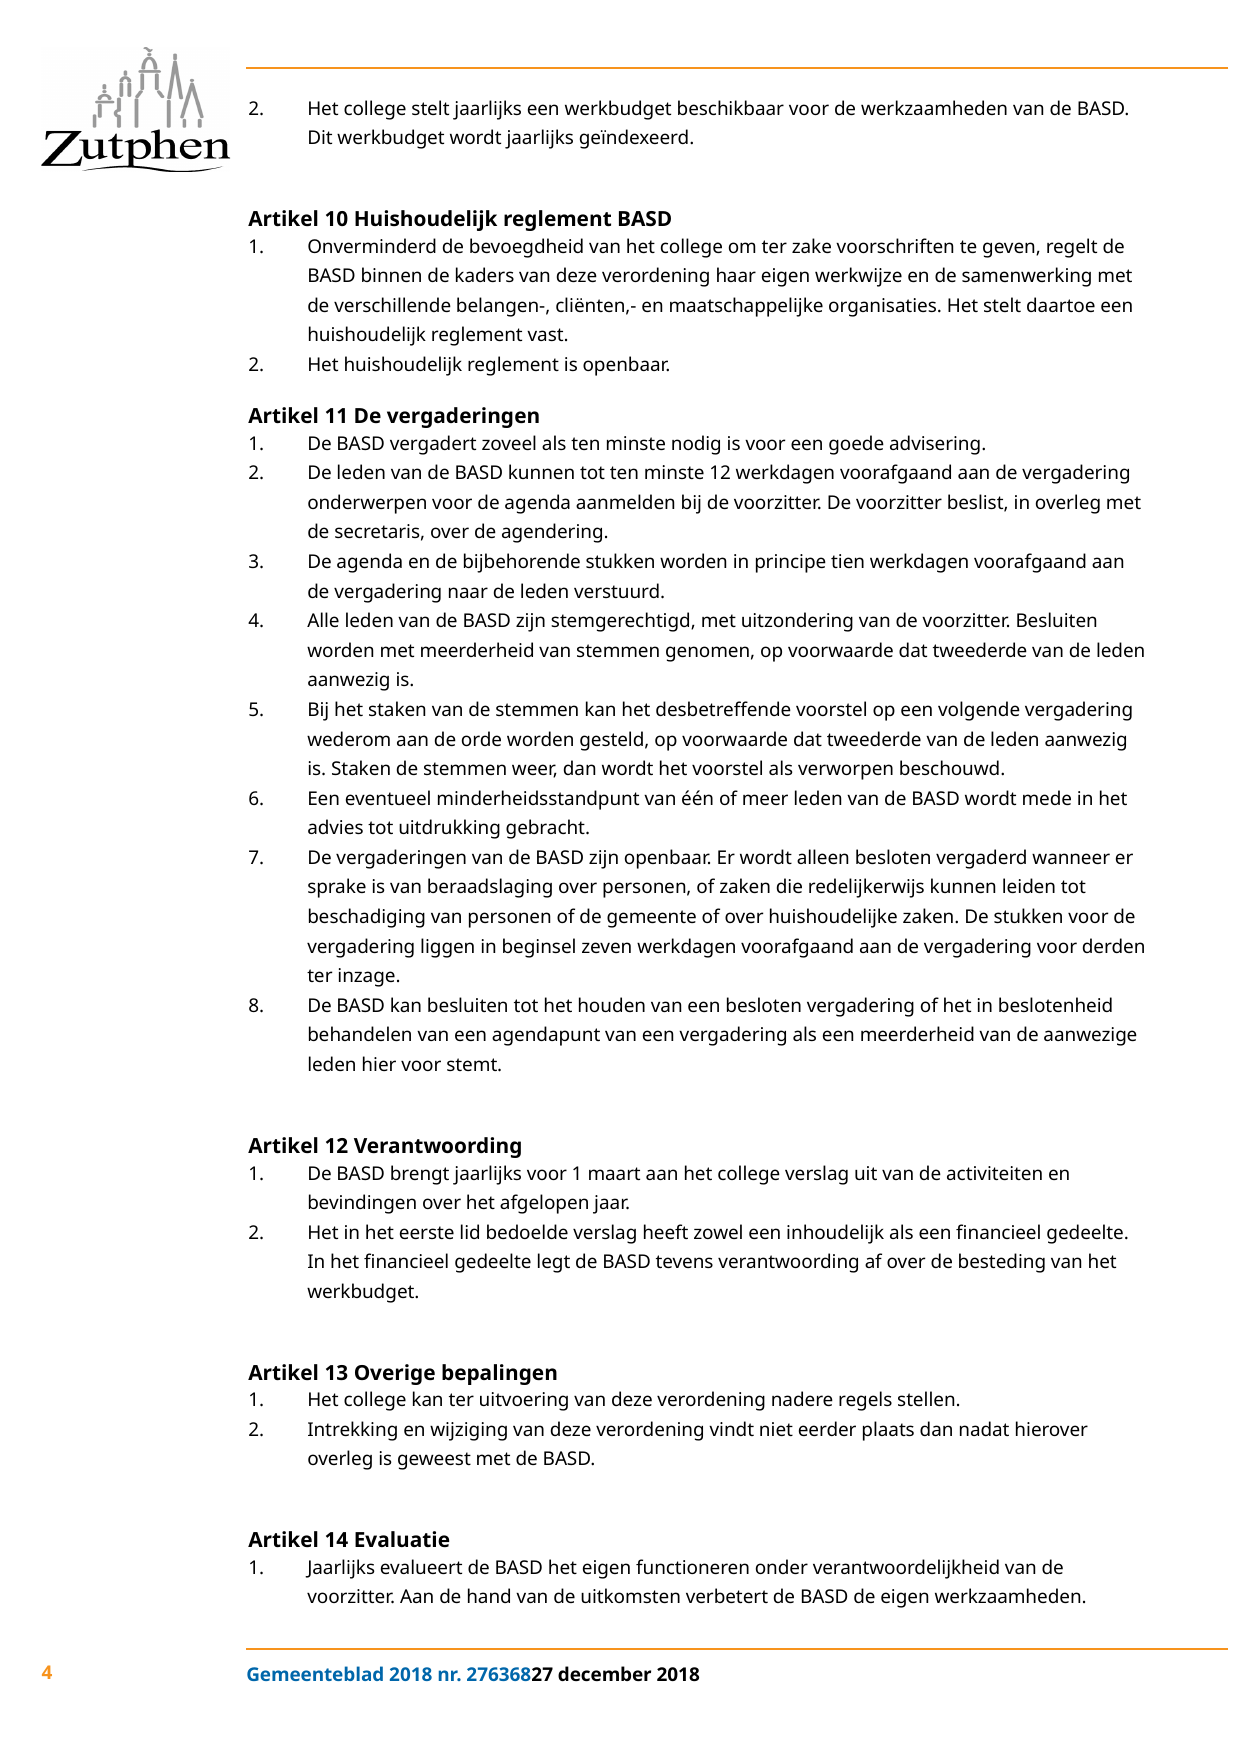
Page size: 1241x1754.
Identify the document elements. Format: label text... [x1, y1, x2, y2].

text Artikel 12 Verantwoording [248, 1131, 1152, 1160]
picture [41, 47, 231, 172]
list Het in het eerste lid bedoelde verslag heeft zowel een inhoudelijk als een financieel gedeelte. In het financieel gedeelte legt de BASD tevens verantwoording af over de besteding van het werkbudget. [248, 1219, 1152, 1304]
list Alle leden van de BASD zijn stemgerechtigd, met uitzondering van de voorzitter. Besluiten worden met meerderheid van stemmen genomen, op voorwaarde dat tweederde van de leden aanwezig is. [248, 607, 1152, 692]
list Bij het staken van de stemmen kan het desbetreffende voorstel op een volgende vergadering wederom aan de orde worden gesteld, op voorwaarde dat tweederde van de leden aanwezig is. Staken de stemmen weer, dan wordt het voorstel als verworpen beschouwd. [248, 696, 1152, 781]
list Onverminderd de bevoegdheid van het college om ter zake voorschriften te geven, regelt de BASD binnen de kaders van deze verordening haar eigen werkwijze en de samenwerking met de verschillende belangen-, cliënten,- en maatschappelijke organisaties. Het stelt daartoe een huishoudelijk reglement vast. [248, 233, 1152, 347]
list De vergaderingen van de BASD zijn openbaar. Er wordt alleen besloten vergaderd wanneer er sprake is van beraadslaging over personen, of zaken die redelijkerwijs kunnen leiden tot beschadiging van personen of de gemeente of over huishoudelijke zaken. De stukken voor de vergadering liggen in beginsel zeven werkdagen voorafgaand aan de vergadering voor derden ter inzage. [248, 844, 1152, 988]
list De leden van de BASD kunnen tot ten minste 12 werkdagen voorafgaand aan de vergadering onderwerpen voor de agenda aanmelden bij de voorzitter. De voorzitter beslist, in overleg met de secretaris, over de agendering. [248, 459, 1152, 544]
list De BASD vergadert zoveel als ten minste nodig is voor een goede advisering. [248, 430, 1152, 456]
text Artikel 10 Huishoudelijk reglement BASD [248, 204, 1152, 233]
text Artikel 14 Evaluatie [248, 1526, 1152, 1554]
list Het huishoudelijk reglement is openbaar. [248, 351, 1152, 377]
list Een eventueel minderheidsstandpunt van één of meer leden van de BASD wordt mede in het advies tot uitdrukking gebracht. [248, 785, 1152, 840]
list Het college stelt jaarlijks een werkbudget beschikbaar voor de werkzaamheden van de BASD. Dit werkbudget wordt jaarlijks geïndexeerd. [248, 95, 1152, 150]
list De agenda en de bijbehorende stukken worden in principe tien werkdagen voorafgaand aan de vergadering naar de leden verstuurd. [248, 548, 1152, 604]
list De BASD kan besluiten tot het houden van een besloten vergadering of het in beslotenheid behandelen van een agendapunt van een vergadering als een meerderheid van de aanwezige leden hier voor stemt. [248, 992, 1152, 1077]
list De BASD brengt jaarlijks voor 1 maart aan het college verslag uit van de activiteiten en bevindingen over het afgelopen jaar. [248, 1160, 1152, 1215]
text Artikel 11 De vergaderingen [248, 402, 1152, 430]
list Intrekking en wijziging van deze verordening vindt niet eerder plaats dan nadat hierover overleg is geweest met de BASD. [248, 1416, 1152, 1471]
text Artikel 13 Overige bepalingen [248, 1358, 1152, 1386]
list Jaarlijks evalueert de BASD het eigen functioneren onder verantwoordelijkheid van de voorzitter. Aan de hand van de uitkomsten verbetert de BASD de eigen werkzaamheden. [248, 1554, 1152, 1609]
list Het college kan ter uitvoering van deze verordening nadere regels stellen. [248, 1386, 1152, 1412]
